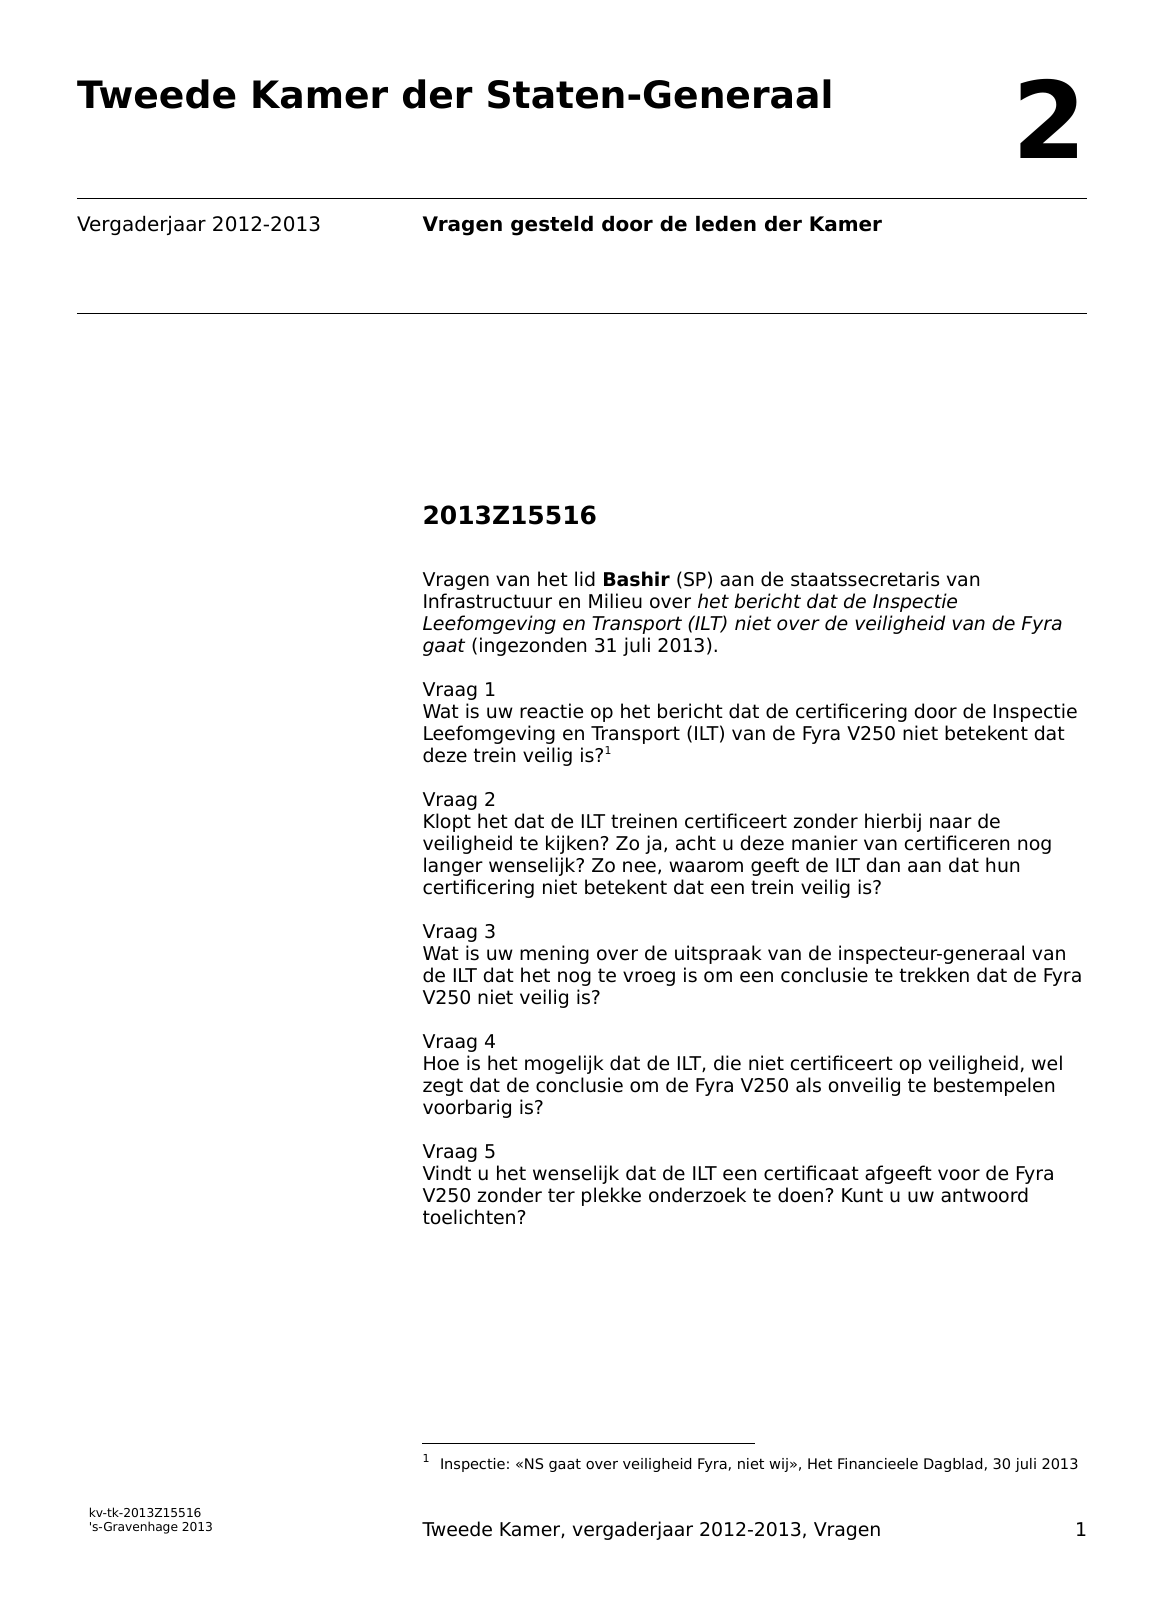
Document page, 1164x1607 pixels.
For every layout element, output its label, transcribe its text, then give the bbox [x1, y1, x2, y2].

text 2013Z15516 [422, 501, 1087, 531]
table_header Tweede Kamer der Staten-Generaal [77, 59, 886, 198]
text Vraag 1 [422, 679, 1087, 701]
text Klopt het dat de ILT treinen certificeert zonder hierbij naar de veiligheid te kijken? Zo ja, acht u deze manier van certificeren nog langer wenselijk? Zo nee, waarom geeft de ILT dan aan dat hun certificering niet betekent dat een trein veilig is? [422, 811, 1087, 899]
table_cell Vergaderjaar 2012-2013 [77, 199, 422, 313]
text Hoe is het mogelijk dat de ILT, die niet certificeert op veiligheid, wel zegt dat de conclusie om de Fyra V250 als onveilig te bestempelen voorbarig is? [422, 1053, 1087, 1119]
text kv-tk-2013Z15516 [88, 1506, 323, 1520]
text Vragen van het lid Bashir (SP) aan de staatssecretaris van Infrastructuur en Milieu over het bericht dat de Inspectie Leefomgeving en Transport (ILT) niet over de veiligheid van de Fyra gaat (ingezonden 31 juli 2013). [422, 569, 1087, 657]
text Wat is uw mening over de uitspraak van de inspecteur-generaal van de ILT dat het nog te vroeg is om een conclusie te trekken dat de Fyra V250 niet veilig is? [422, 943, 1087, 1009]
table_header 2 [886, 59, 1087, 198]
text Wat is uw reactie op het bericht dat de certificering door de Inspectie Leefomgeving en Transport (ILT) van de Fyra V250 niet betekent dat deze trein veilig is? [422, 701, 1087, 767]
text 's-Gravenhage 2013 [88, 1520, 323, 1534]
text Vraag 3 [422, 921, 1087, 943]
text Inspectie: «NS gaat over veiligheid Fyra, niet wij», Het Financieele Dagblad, 30 juli 2013 [422, 1452, 1087, 1474]
text Vindt u het wenselijk dat de ILT een certificaat afgeeft voor de Fyra V250 zonder ter plekke onderzoek te doen? Kunt u uw antwoord toelichten? [422, 1163, 1087, 1229]
table_cell Vragen gesteld door de leden der Kamer [422, 199, 1087, 313]
text Vraag 4 [422, 1031, 1087, 1053]
text Vraag 5 [422, 1141, 1087, 1163]
text Vraag 2 [422, 789, 1087, 811]
